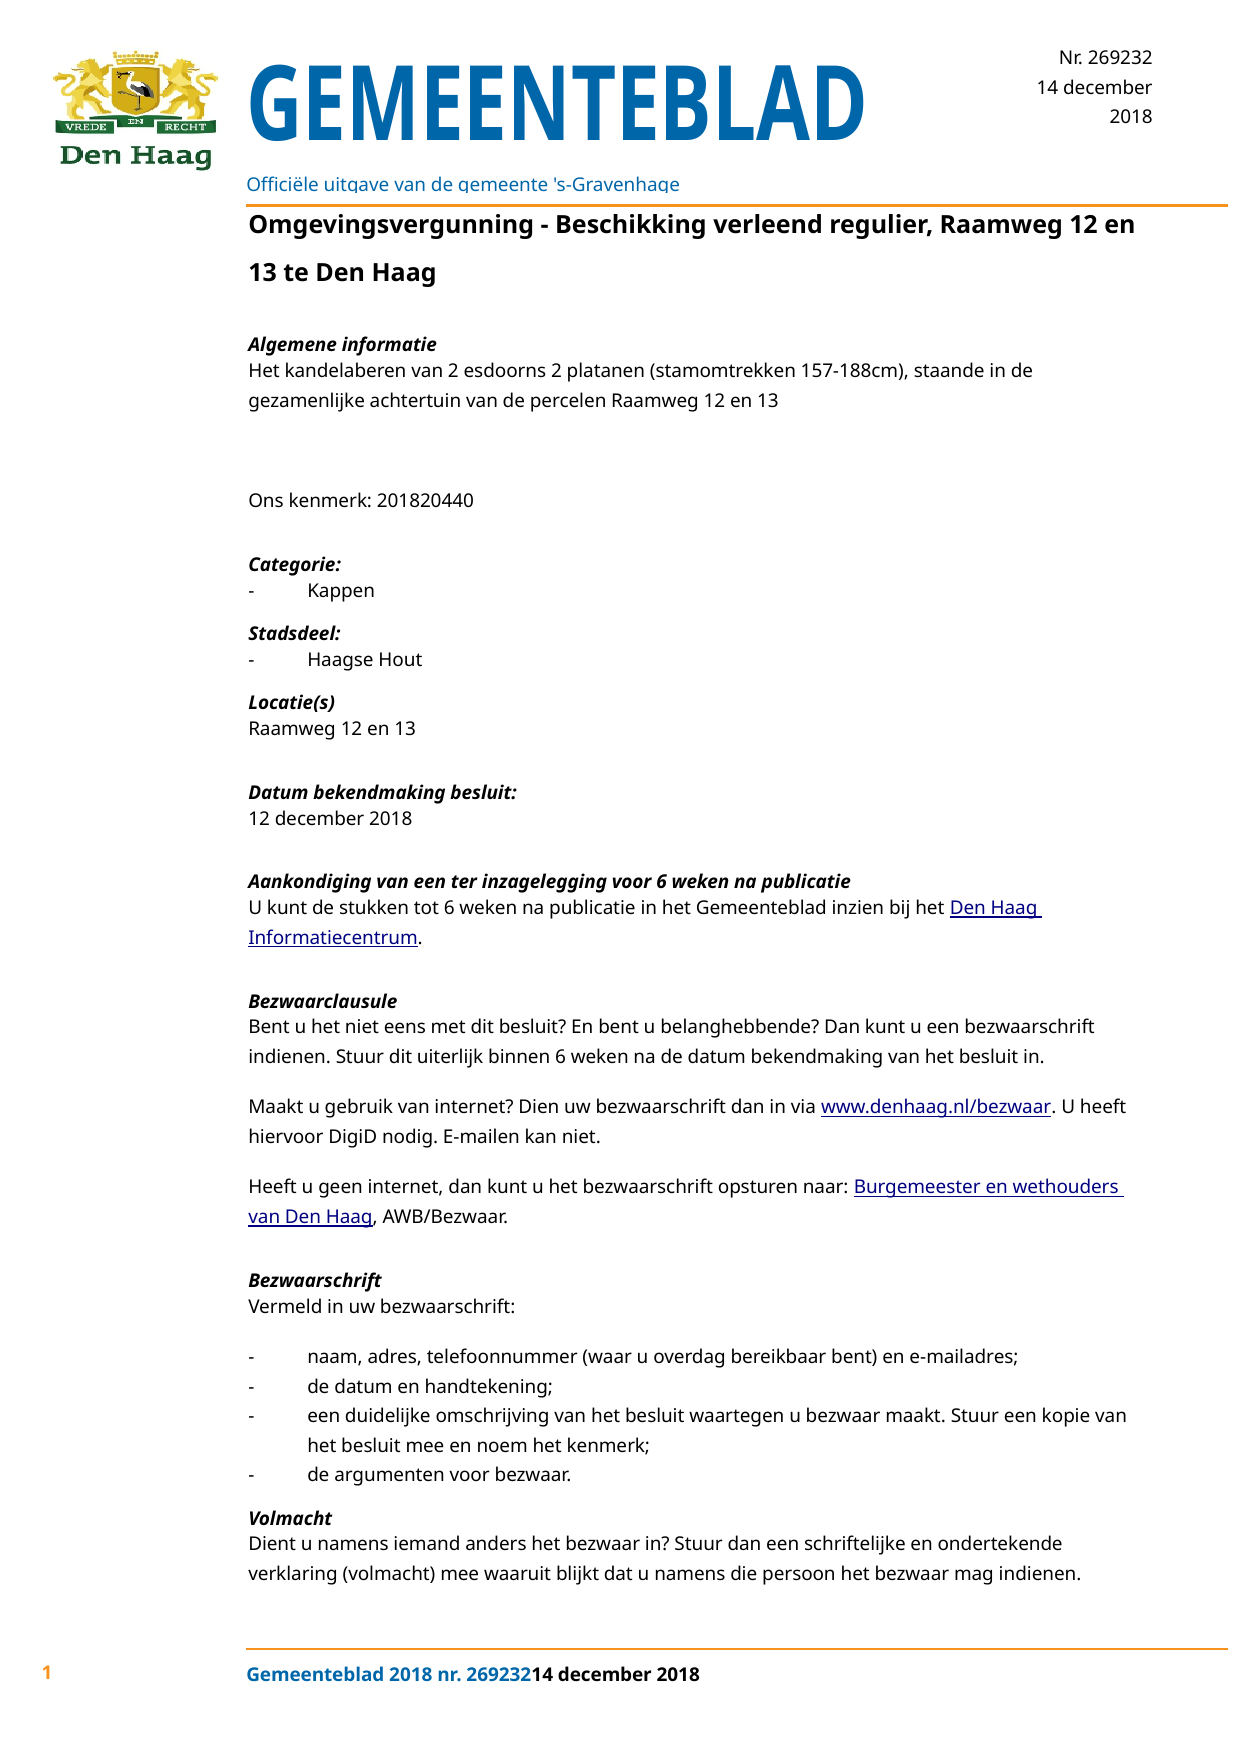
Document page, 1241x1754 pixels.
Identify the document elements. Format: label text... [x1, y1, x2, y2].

list Kappen [248, 577, 1152, 603]
text Aankondiging van een ter inzagelegging voor 6 weken na publicatie [248, 869, 1152, 894]
text Datum bekendmaking besluit: [248, 779, 1152, 805]
text Bezwaarschrift [248, 1267, 1152, 1293]
text Het kandelaberen van 2 esdoorns 2 platanen (stamomtrekken 157-188cm), staande in de gezamenlijke achtertuin van de percelen Raamweg 12 en 13 [248, 357, 1152, 412]
text U kunt de stukken tot 6 weken na publicatie in het Gemeenteblad inzien bij het Den Haag Informatiecentrum. [248, 894, 1152, 950]
list Haagse Hout [248, 646, 1152, 672]
text 12 december 2018 [248, 805, 1152, 830]
text Dient u namens iemand anders het bezwaar in? Stuur dan een schriftelijke en ondertekende verklaring (volmacht) mee waaruit blijkt dat u namens die persoon het bezwaar mag indienen. [248, 1531, 1152, 1586]
picture [41, 47, 231, 172]
text Algemene informatie [248, 331, 1152, 357]
text Maakt u gebruik van internet? Dien uw bezwaarschrift dan in via www.denhaag.nl/bezwaar. U heeft hiervoor DigiD nodig. E-mailen kan niet. [248, 1094, 1152, 1149]
text Omgevingsvergunning - Beschikking verleend regulier, Raamweg 12 en 13 te Den Haag [248, 207, 1152, 288]
text Raamweg 12 en 13 [248, 715, 1152, 741]
list de argumenten voor bezwaar. [248, 1462, 1152, 1487]
text Categorie: [248, 552, 1152, 577]
text Vermeld in uw bezwaarschrift: [248, 1293, 1152, 1319]
list de datum en handtekening; [248, 1373, 1152, 1399]
text Bezwaarclausule [248, 988, 1152, 1014]
text Ons kenmerk: 201820440 [248, 488, 1152, 513]
text Volmacht [248, 1505, 1152, 1531]
text Locatie(s) [248, 689, 1152, 715]
text Heeft u geen internet, dan kunt u het bezwaarschrift opsturen naar: Burgemeester en wethouders van Den Haag, AWB/Bezwaar. [248, 1174, 1152, 1229]
list een duidelijke omschrijving van het besluit waartegen u bezwaar maakt. Stuur een kopie van het besluit mee en noem het kenmerk; [248, 1402, 1152, 1458]
text Stadsdeel: [248, 620, 1152, 646]
text Bent u het niet eens met dit besluit? En bent u belanghebbende? Dan kunt u een bezwaarschrift indienen. Stuur dit uiterlijk binnen 6 weken na de datum bekendmaking van het besluit in. [248, 1014, 1152, 1069]
list naam, adres, telefoonnummer (waar u overdag bereikbaar bent) en e-mailadres; [248, 1343, 1152, 1369]
